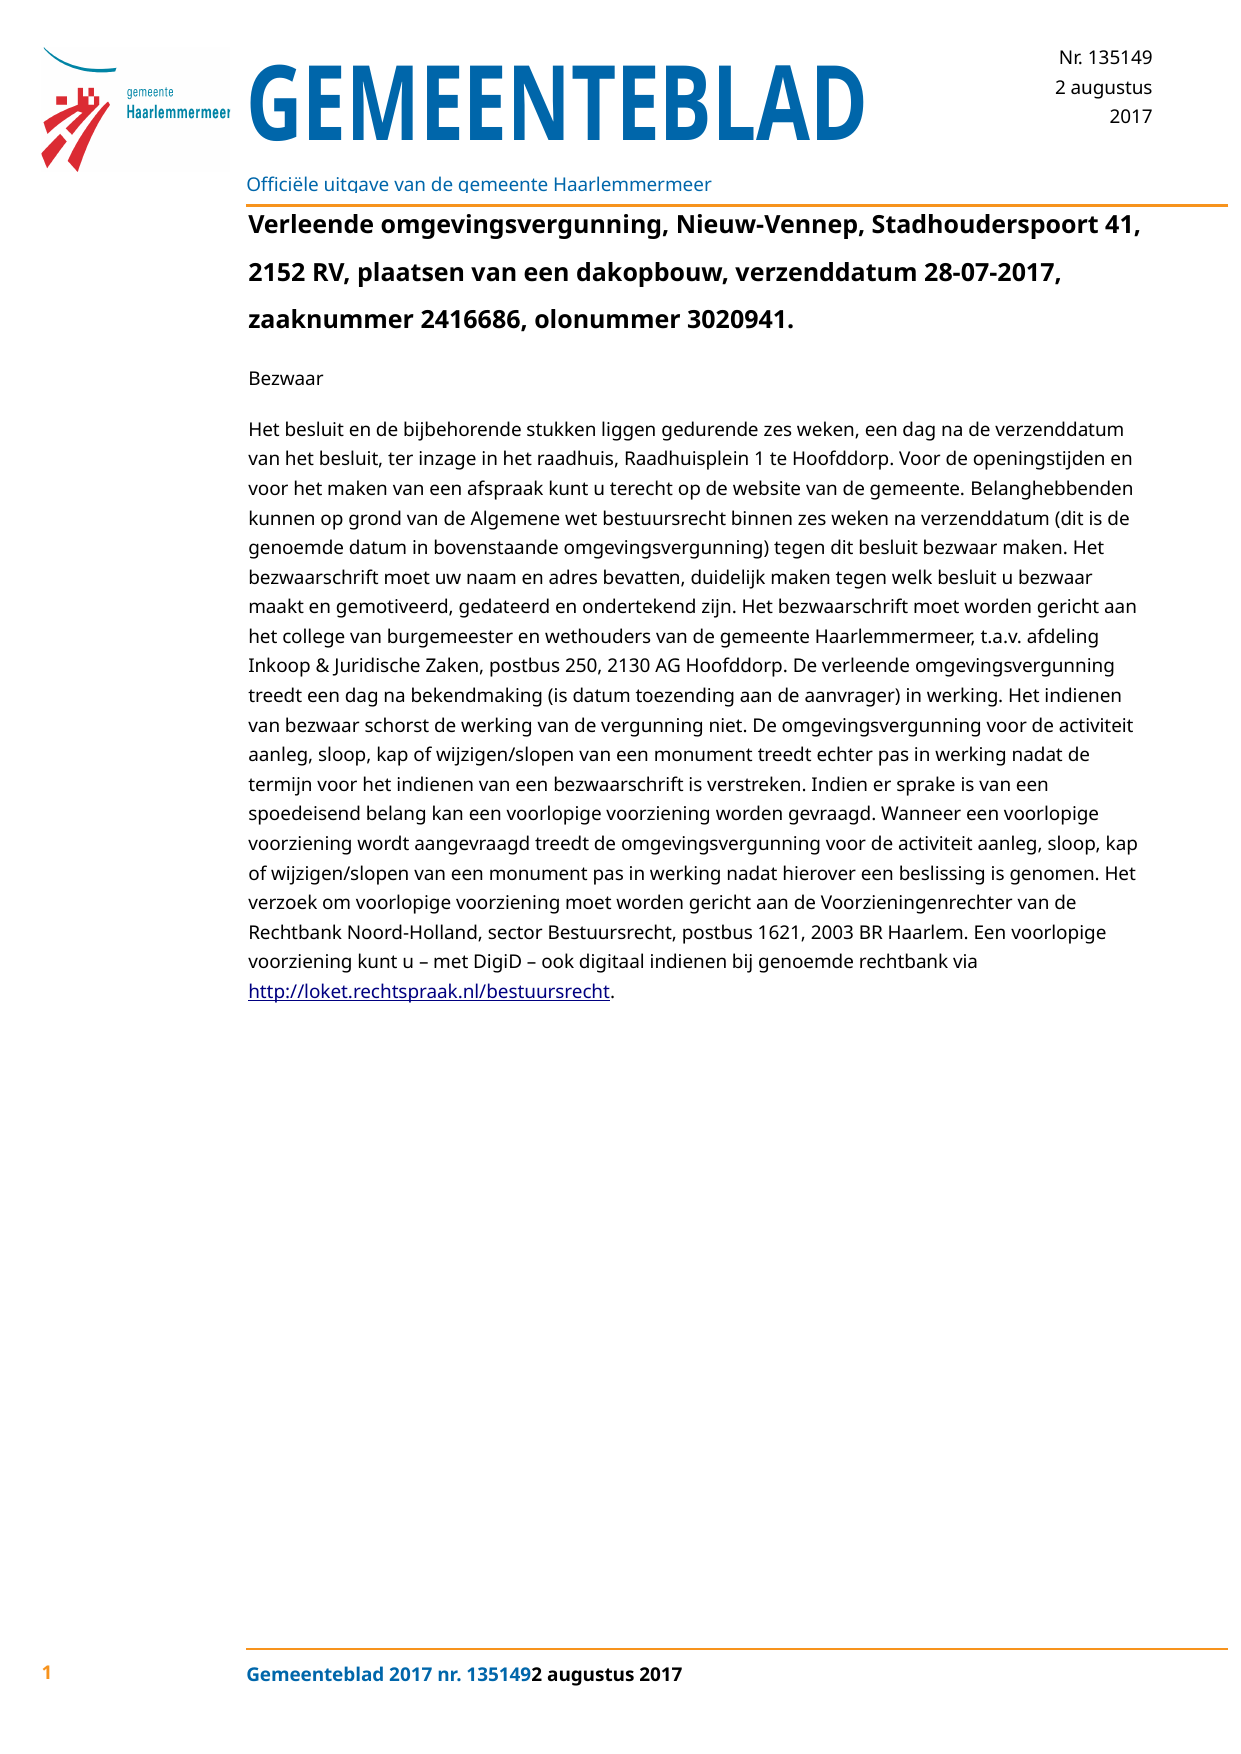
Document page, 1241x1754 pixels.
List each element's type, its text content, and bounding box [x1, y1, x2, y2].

text Het besluit en de bijbehorende stukken liggen gedurende zes weken, een dag na de verzenddatum van het besluit, ter inzage in het raadhuis, Raadhuisplein 1 te Hoofddorp. Voor de openingstijden en voor het maken van een afspraak kunt u terecht op de website van de gemeente. Belanghebbenden kunnen op grond van de Algemene wet bestuursrecht binnen zes weken na verzenddatum (dit is de genoemde datum in bovenstaande omgevingsvergunning) tegen dit besluit bezwaar maken. Het bezwaarschrift moet uw naam en adres bevatten, duidelijk maken tegen welk besluit u bezwaar maakt en gemotiveerd, gedateerd en ondertekend zijn. Het bezwaarschrift moet worden gericht aan het college van burgemeester en wethouders van de gemeente Haarlemmermeer, t.a.v. afdeling Inkoop & Juridische Zaken, postbus 250, 2130 AG Hoofddorp. De verleende omgevingsvergunning treedt een dag na bekendmaking (is datum toezending aan de aanvrager) in werking. Het indienen van bezwaar schorst de werking van de vergunning niet. De omgevingsvergunning voor de activiteit aanleg, sloop, kap of wijzigen/slopen van een monument treedt echter pas in werking nadat de termijn voor het indienen van een bezwaarschrift is verstreken. Indien er sprake is van een spoedeisend belang kan een voorlopige voorziening worden gevraagd. Wanneer een voorlopige voorziening wordt aangevraagd treedt de omgevingsvergunning voor de activiteit aanleg, sloop, kap of wijzigen/slopen van een monument pas in werking nadat hierover een beslissing is genomen. Het verzoek om voorlopige voorziening moet worden gericht aan de Voorzieningenrechter van de Rechtbank Noord-Holland, sector Bestuursrecht, postbus 1621, 2003 BR Haarlem. Een voorlopige voorziening kunt u – met DigiD – ook digitaal indienen bij genoemde rechtbank via http://loket.rechtspraak.nl/bestuursrecht. [248, 416, 1152, 1004]
text Verleende omgevingsvergunning, Nieuw-Vennep, Stadhouderspoort 41, 2152 RV, plaatsen van een dakopbouw, verzenddatum 28-07-2017, zaaknummer 2416686, olonummer 3020941. [248, 207, 1152, 336]
picture [41, 47, 231, 172]
text Bezwaar [248, 366, 1152, 391]
